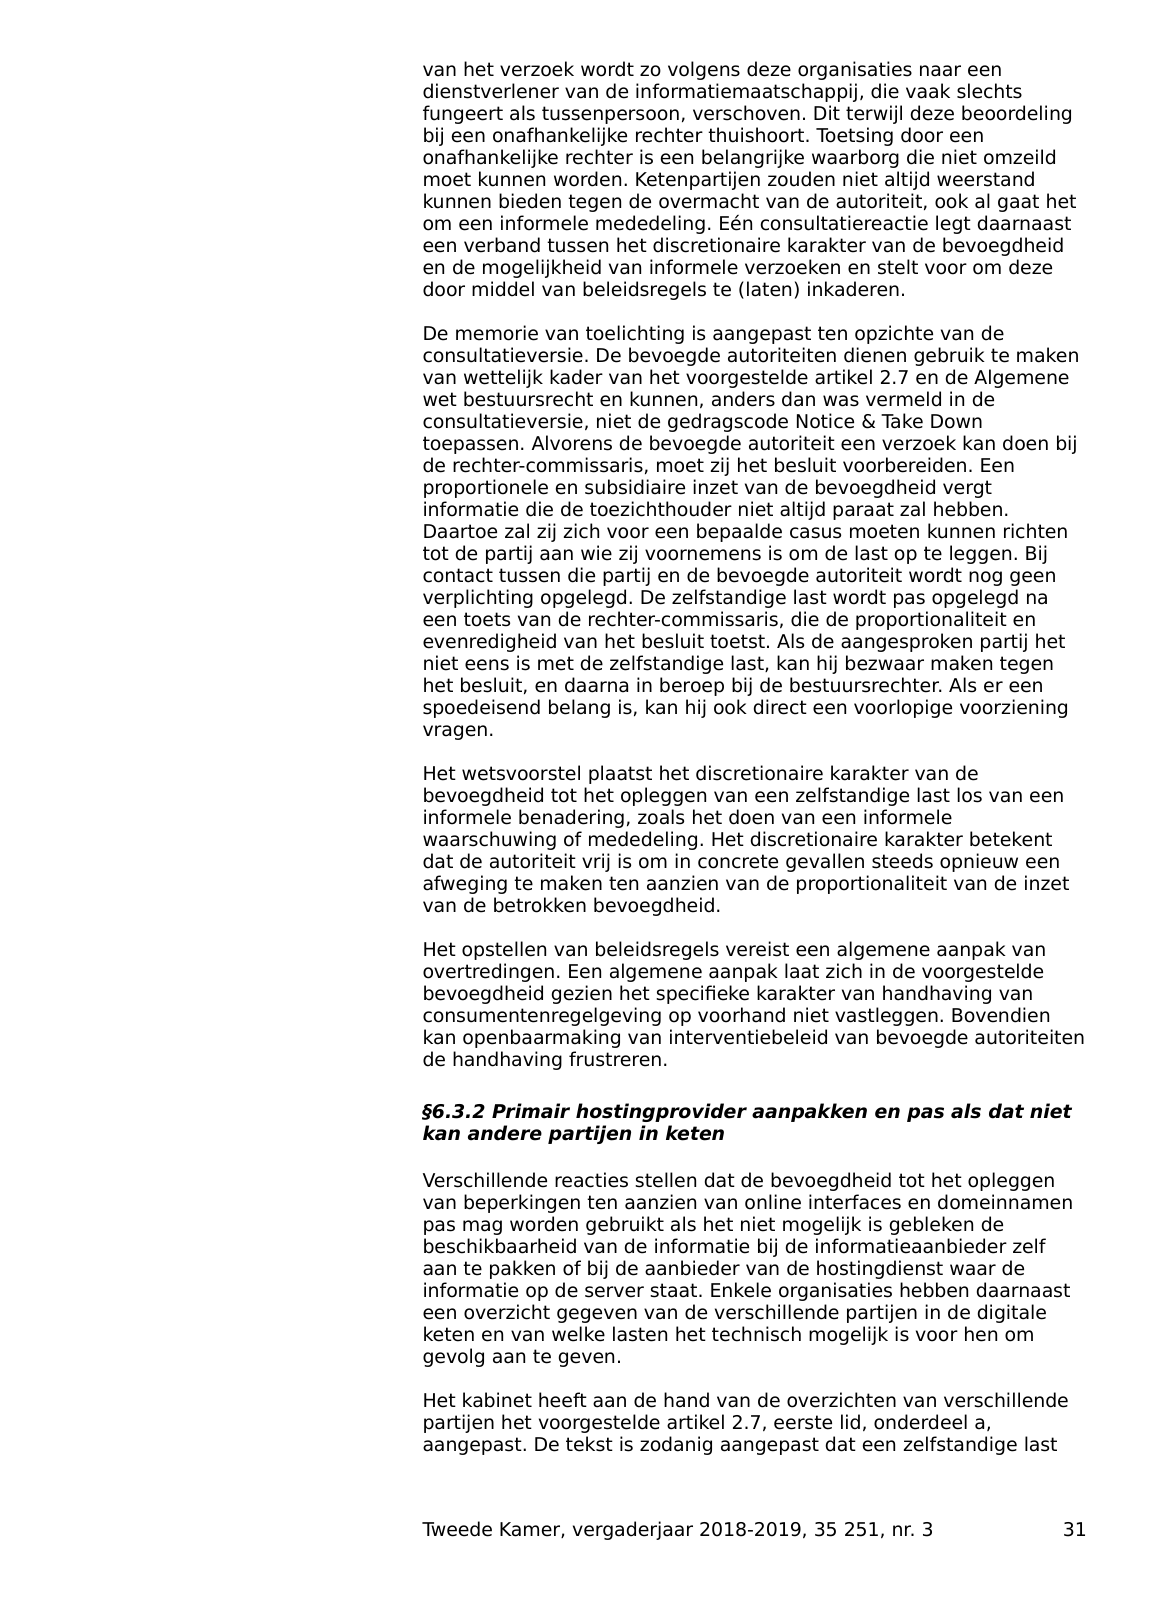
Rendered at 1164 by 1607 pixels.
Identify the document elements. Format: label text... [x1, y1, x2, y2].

text van het verzoek wordt zo volgens deze organisaties naar een dienstverlener van de informatiemaatschappij, die vaak slechts fungeert als tussenpersoon, verschoven. Dit terwijl deze beoordeling bij een onafhankelijke rechter thuishoort. Toetsing door een onafhankelijke rechter is een belangrijke waarborg die niet omzeild moet kunnen worden. Ketenpartijen zouden niet altijd weerstand kunnen bieden tegen de overmacht van de autoriteit, ook al gaat het om een informele mededeling. Eén consultatiereactie legt daarnaast een verband tussen het discretionaire karakter van de bevoegdheid en de mogelijkheid van informele verzoeken en stelt voor om deze door middel van beleidsregels te (laten) inkaderen. [422, 59, 1087, 301]
text Het opstellen van beleidsregels vereist een algemene aanpak van overtredingen. Een algemene aanpak laat zich in de voorgestelde bevoegdheid gezien het specifieke karakter van handhaving van consumentenregelgeving op voorhand niet vastleggen. Bovendien kan openbaarmaking van interventiebeleid van bevoegde autoriteiten de handhaving frustreren. [422, 939, 1087, 1071]
text Het wetsvoorstel plaatst het discretionaire karakter van de bevoegdheid tot het opleggen van een zelfstandige last los van een informele benadering, zoals het doen van een informele waarschuwing of mededeling. Het discretionaire karakter betekent dat de autoriteit vrij is om in concrete gevallen steeds opnieuw een afweging te maken ten aanzien van de proportionaliteit van de inzet van de betrokken bevoegdheid. [422, 763, 1087, 917]
subtitle §6.3.2 Primair hostingprovider aanpakken en pas als dat niet kan andere partijen in keten [422, 1101, 1087, 1145]
text Het kabinet heeft aan de hand van de overzichten van verschillende partijen het voorgestelde artikel 2.7, eerste lid, onderdeel a, aangepast. De tekst is zodanig aangepast dat een zelfstandige last [422, 1390, 1087, 1456]
text De memorie van toelichting is aangepast ten opzichte van de consultatieversie. De bevoegde autoriteiten dienen gebruik te maken van wettelijk kader van het voorgestelde artikel 2.7 en de Algemene wet bestuursrecht en kunnen, anders dan was vermeld in de consultatieversie, niet de gedragscode Notice & Take Down toepassen. Alvorens de bevoegde autoriteit een verzoek kan doen bij de rechter-commissaris, moet zij het besluit voorbereiden. Een proportionele en subsidiaire inzet van de bevoegdheid vergt informatie die de toezichthouder niet altijd paraat zal hebben. Daartoe zal zij zich voor een bepaalde casus moeten kunnen richten tot de partij aan wie zij voornemens is om de last op te leggen. Bij contact tussen die partij en de bevoegde autoriteit wordt nog geen verplichting opgelegd. De zelfstandige last wordt pas opgelegd na een toets van de rechter-commissaris, die de proportionaliteit en evenredigheid van het besluit toetst. Als de aangesproken partij het niet eens is met de zelfstandige last, kan hij bezwaar maken tegen het besluit, en daarna in beroep bij de bestuursrechter. Als er een spoedeisend belang is, kan hij ook direct een voorlopige voorziening vragen. [422, 323, 1087, 741]
text Verschillende reacties stellen dat de bevoegdheid tot het opleggen van beperkingen ten aanzien van online interfaces en domeinnamen pas mag worden gebruikt als het niet mogelijk is gebleken de beschikbaarheid van de informatie bij de informatieaanbieder zelf aan te pakken of bij de aanbieder van de hostingdienst waar de informatie op de server staat. Enkele organisaties hebben daarnaast een overzicht gegeven van de verschillende partijen in de digitale keten en van welke lasten het technisch mogelijk is voor hen om gevolg aan te geven. [422, 1170, 1087, 1367]
